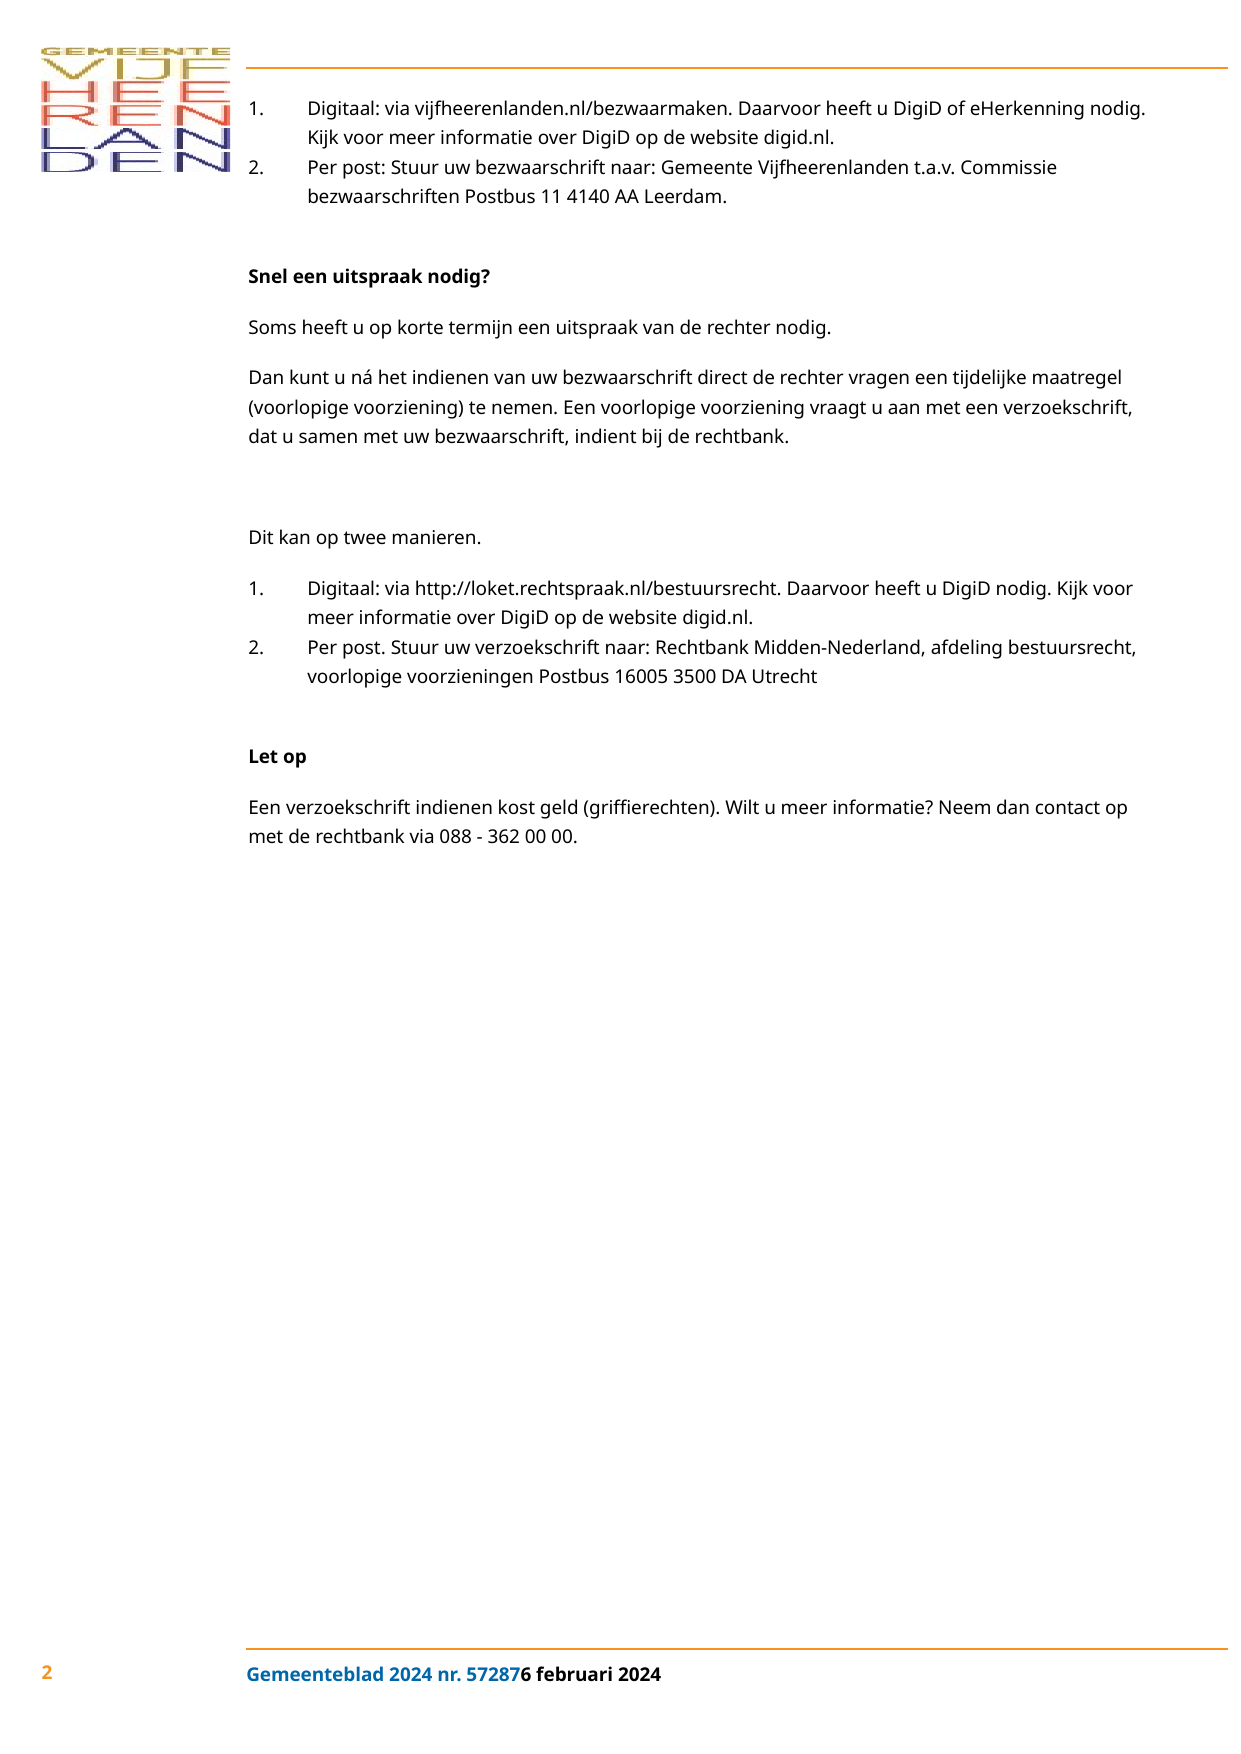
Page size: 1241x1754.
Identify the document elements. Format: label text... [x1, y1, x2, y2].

list Per post: Stuur uw bezwaarschrift naar: Gemeente Vijfheerenlanden t.a.v. Commissie bezwaarschriften Postbus 11 4140 AA Leerdam. [248, 154, 1152, 209]
text Een verzoekschrift indienen kost geld (griffierechten). Wilt u meer informatie? Neem dan contact op met de rechtbank via 088 - 362 00 00. [248, 794, 1152, 849]
text Dan kunt u ná het indienen van uw bezwaarschrift direct de rechter vragen een tijdelijke maatregel (voorlopige voorziening) te nemen. Een voorlopige voorziening vraagt u aan met een verzoekschrift, dat u samen met uw bezwaarschrift, indient bij de rechtbank. [248, 364, 1152, 449]
text Dit kan op twee manieren. [248, 524, 1152, 550]
picture [41, 47, 231, 172]
list Digitaal: via vijfheerenlanden.nl/bezwaarmaken. Daarvoor heeft u DigiD of eHerkenning nodig. Kijk voor meer informatie over DigiD op de website digid.nl. [248, 95, 1152, 150]
text Let op [248, 743, 1152, 769]
text Soms heeft u op korte termijn een uitspraak van de rechter nodig. [248, 314, 1152, 340]
text Snel een uitspraak nodig? [248, 263, 1152, 289]
list Per post. Stuur uw verzoekschrift naar: Rechtbank Midden-Nederland, afdeling bestuursrecht, voorlopige voorzieningen Postbus 16005 3500 DA Utrecht [248, 634, 1152, 689]
list Digitaal: via http://loket.rechtspraak.nl/bestuursrecht. Daarvoor heeft u DigiD nodig. Kijk voor meer informatie over DigiD op de website digid.nl. [248, 575, 1152, 630]
